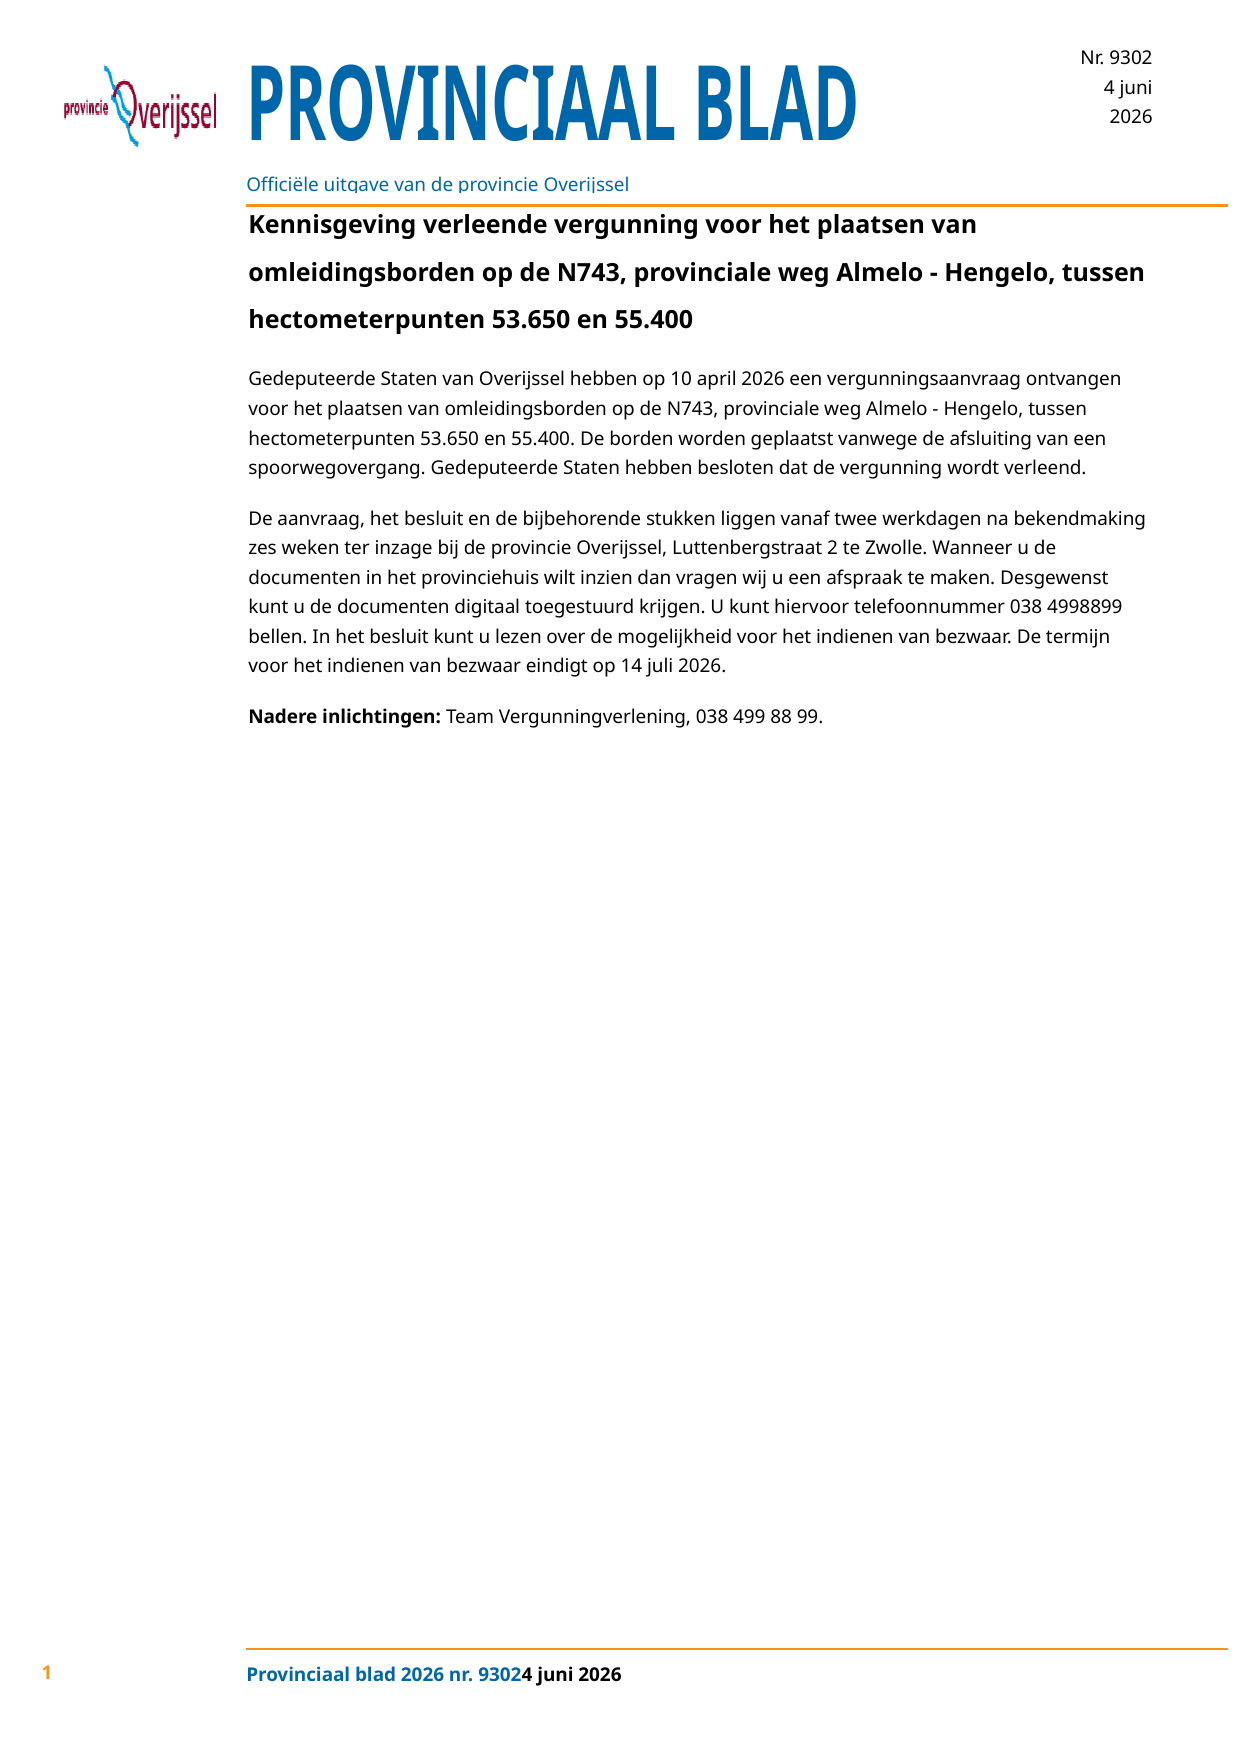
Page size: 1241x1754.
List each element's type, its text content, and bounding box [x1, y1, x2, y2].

text Gedeputeerde Staten van Overijssel hebben op 10 april 2026 een vergunningsaanvraag ontvangen voor het plaatsen van omleidingsborden op de N743, provinciale weg Almelo - Hengelo, tussen hectometerpunten 53.650 en 55.400. De borden worden geplaatst vanwege de afsluiting van een spoorwegovergang. Gedeputeerde Staten hebben besloten dat de vergunning wordt verleend. [248, 366, 1152, 480]
text Kennisgeving verleende vergunning voor het plaatsen van omleidingsborden op de N743, provinciale weg Almelo - Hengelo, tussen hectometerpunten 53.650 en 55.400 [248, 207, 1152, 336]
text De aanvraag, het besluit en de bijbehorende stukken liggen vanaf twee werkdagen na bekendmaking zes weken ter inzage bij de provincie Overijssel, Luttenbergstraat 2 te Zwolle. Wanneer u de documenten in het provinciehuis wilt inzien dan vragen wij u een afspraak te maken. Desgewenst kunt u de documenten digitaal toegestuurd krijgen. U kunt hiervoor telefoonnummer 038 4998899 bellen. In het besluit kunt u lezen over de mogelijkheid voor het indienen van bezwaar. De termijn voor het indienen van bezwaar eindigt op 14 juli 2026. [248, 505, 1152, 678]
text Nadere inlichtingen: Team Vergunningverlening, 038 499 88 99. [248, 703, 1152, 729]
picture [41, 47, 231, 172]
